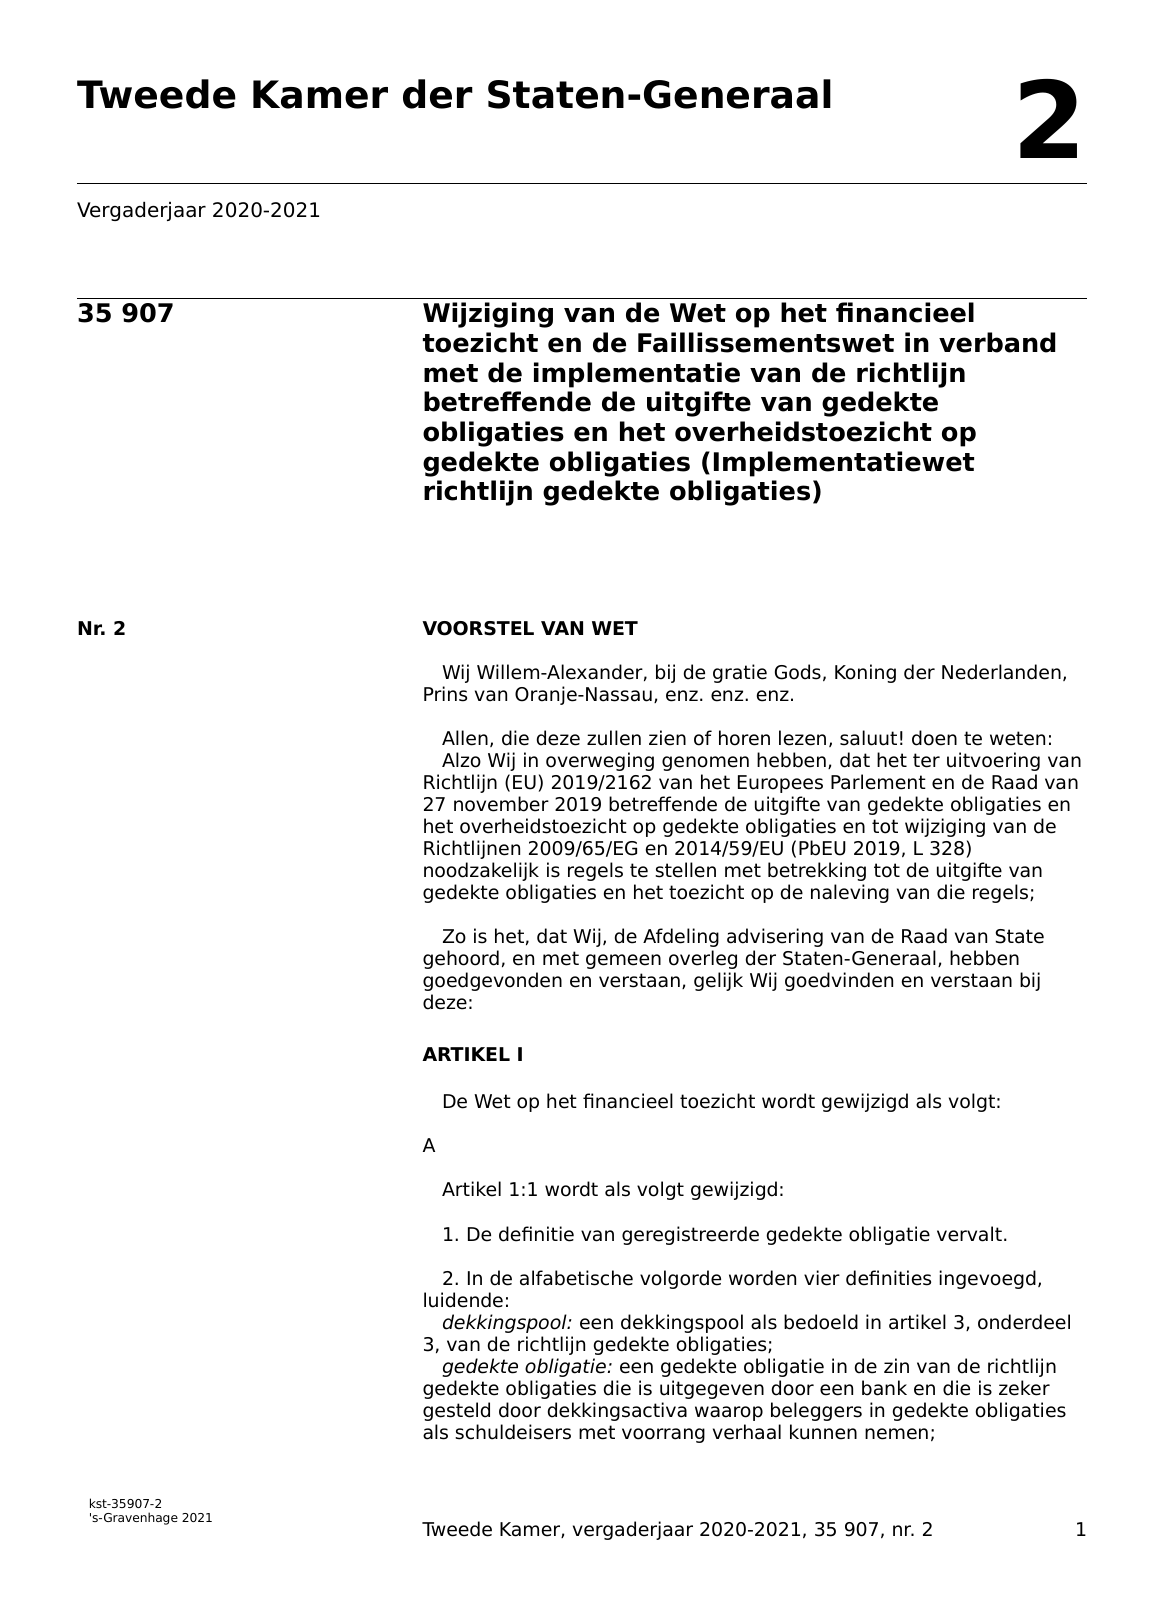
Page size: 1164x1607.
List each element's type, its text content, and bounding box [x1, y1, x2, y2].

subtitle ARTIKEL I [422, 1044, 1087, 1066]
table_cell Vergaderjaar 2020-2021 [77, 184, 1087, 298]
text dekkingspool: een dekkingspool als bedoeld in artikel 3, onderdeel 3, van de richtlijn gedekte obligaties; [422, 1312, 1087, 1356]
text 1. De definitie van geregistreerde gedekte obligatie vervalt. [422, 1223, 1087, 1246]
table_header 2 [886, 59, 1087, 183]
subtitle 35 907 Wijziging van de Wet op het financieel toezicht en de Faillissementswet in verband met de implementatie van de richtlijn betreffende de uitgifte van gedekte obligaties en het overheidstoezicht op gedekte obligaties (Implementatiewet richtlijn gedekte obligaties) [77, 299, 1087, 507]
text A [422, 1135, 1087, 1157]
text Zo is het, dat Wij, de Afdeling advisering van de Raad van State gehoord, en met gemeen overleg der Staten-Generaal, hebben goedgevonden en verstaan, gelijk Wij goedvinden en verstaan bij deze: [422, 926, 1087, 1014]
text Alzo Wij in overweging genomen hebben, dat het ter uitvoering van Richtlijn (EU) 2019/2162 van het Europees Parlement en de Raad van 27 november 2019 betreffende de uitgifte van gedekte obligaties en het overheidstoezicht op gedekte obligaties en tot wijziging van de Richtlijnen 2009/65/EG en 2014/59/EU (PbEU 2019, L 328) noodzakelijk is regels te stellen met betrekking tot de uitgifte van gedekte obligaties en het toezicht op de naleving van die regels; [422, 750, 1087, 904]
text De Wet op het financieel toezicht wordt gewijzigd als volgt: [422, 1091, 1087, 1113]
table_header Tweede Kamer der Staten-Generaal [77, 59, 886, 183]
text 's-Gravenhage 2021 [88, 1511, 323, 1525]
text Artikel 1:1 wordt als volgt gewijzigd: [422, 1179, 1087, 1201]
subtitle Nr. 2 VOORSTEL VAN WET [77, 618, 1087, 640]
text 2. In de alfabetische volgorde worden vier definities ingevoegd, luidende: [422, 1268, 1087, 1312]
text kst-35907-2 [88, 1497, 323, 1511]
text gedekte obligatie: een gedekte obligatie in de zin van de richtlijn gedekte obligaties die is uitgegeven door een bank en die is zeker gesteld door dekkingsactiva waarop beleggers in gedekte obligaties als schuldeisers met voorrang verhaal kunnen nemen; [422, 1356, 1087, 1443]
text Wij Willem-Alexander, bij de gratie Gods, Koning der Nederlanden, Prins van Oranje-Nassau, enz. enz. enz. [422, 662, 1087, 706]
text Allen, die deze zullen zien of horen lezen, saluut! doen te weten: [422, 728, 1087, 750]
